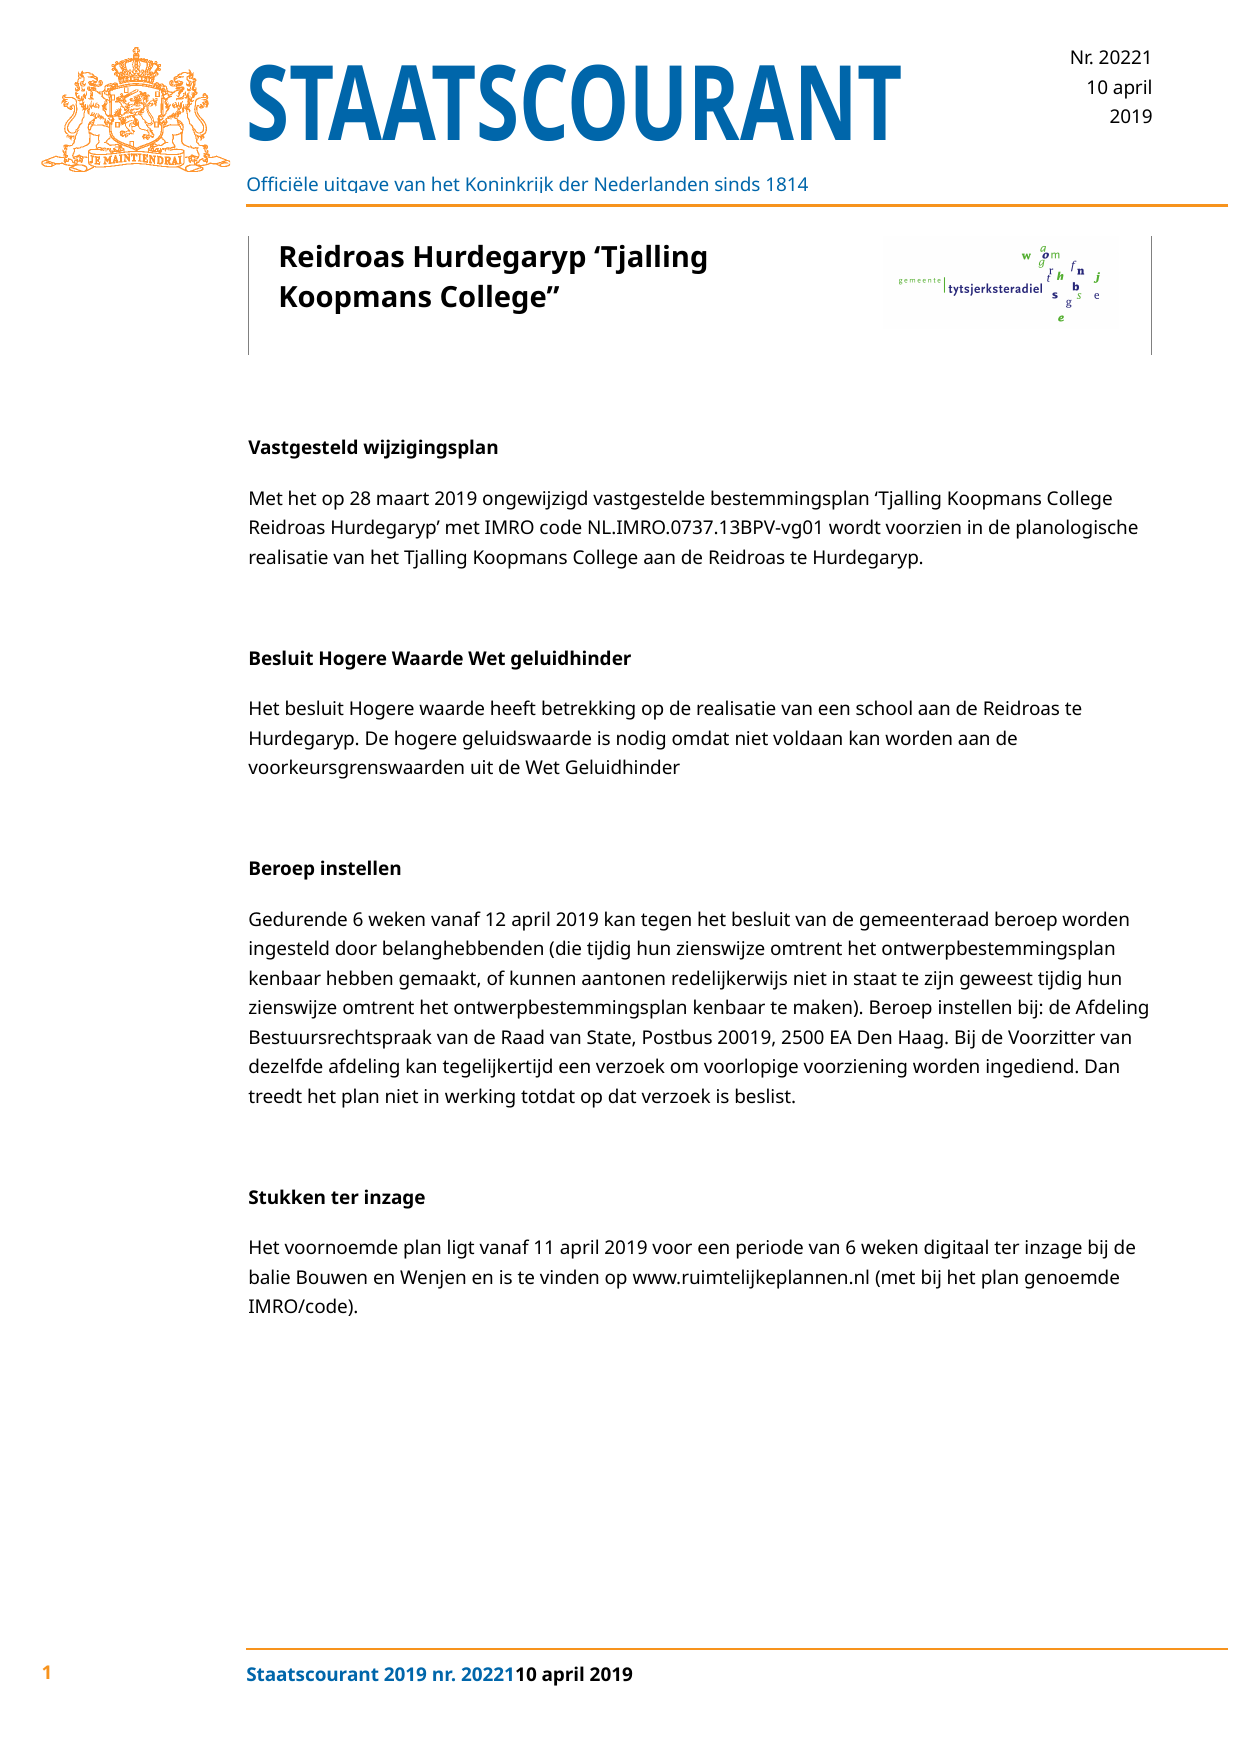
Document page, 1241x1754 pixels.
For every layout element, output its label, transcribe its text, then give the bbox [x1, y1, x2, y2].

picture [882, 236, 1119, 329]
text Beroep instellen [248, 855, 1152, 881]
picture [41, 47, 231, 172]
text Stukken ter inzage [248, 1184, 1152, 1210]
table_header [850, 236, 1151, 355]
text Gedurende 6 weken vanaf 12 april 2019 kan tegen het besluit van de gemeenteraad beroep worden ingesteld door belanghebbenden (die tijdig hun zienswijze omtrent het ontwerpbestemmingsplan kenbaar hebben gemaakt, of kunnen aantonen redelijkerwijs niet in staat te zijn geweest tijdig hun zienswijze omtrent het ontwerpbestemmingsplan kenbaar te maken). Beroep instellen bij: de Afdeling Bestuursrechtspraak van de Raad van State, Postbus 20019, 2500 EA Den Haag. Bij de Voorzitter van dezelfde afdeling kan tegelijkertijd een verzoek om voorlopige voorziening worden ingediend. Dan treedt het plan niet in werking totdat op dat verzoek is beslist. [248, 906, 1152, 1109]
text Vastgesteld wijzigingsplan [248, 434, 1152, 460]
text Besluit Hogere Waarde Wet geluidhinder [248, 645, 1152, 671]
text Het besluit Hogere waarde heeft betrekking op de realisatie van een school aan de Reidroas te Hurdegaryp. De hogere geluidswaarde is nodig omdat niet voldaan kan worden aan de voorkeursgrenswaarden uit de Wet Geluidhinder [248, 695, 1152, 780]
text Met het op 28 maart 2019 ongewijzigd vastgestelde bestemmingsplan ‘Tjalling Koopmans College Reidroas Hurdegaryp’ met IMRO code NL.IMRO.0737.13BPV-vg01 wordt voorzien in de planologische realisatie van het Tjalling Koopmans College aan de Reidroas te Hurdegaryp. [248, 485, 1152, 570]
table_header Reidroas Hurdegaryp ‘Tjalling Koopmans College” [249, 236, 850, 355]
text Het voornoemde plan ligt vanaf 11 april 2019 voor een periode van 6 weken digitaal ter inzage bij de balie Bouwen en Wenjen en is te vinden op www.ruimtelijkeplannen.nl (met bij het plan genoemde IMRO/code). [248, 1234, 1152, 1319]
